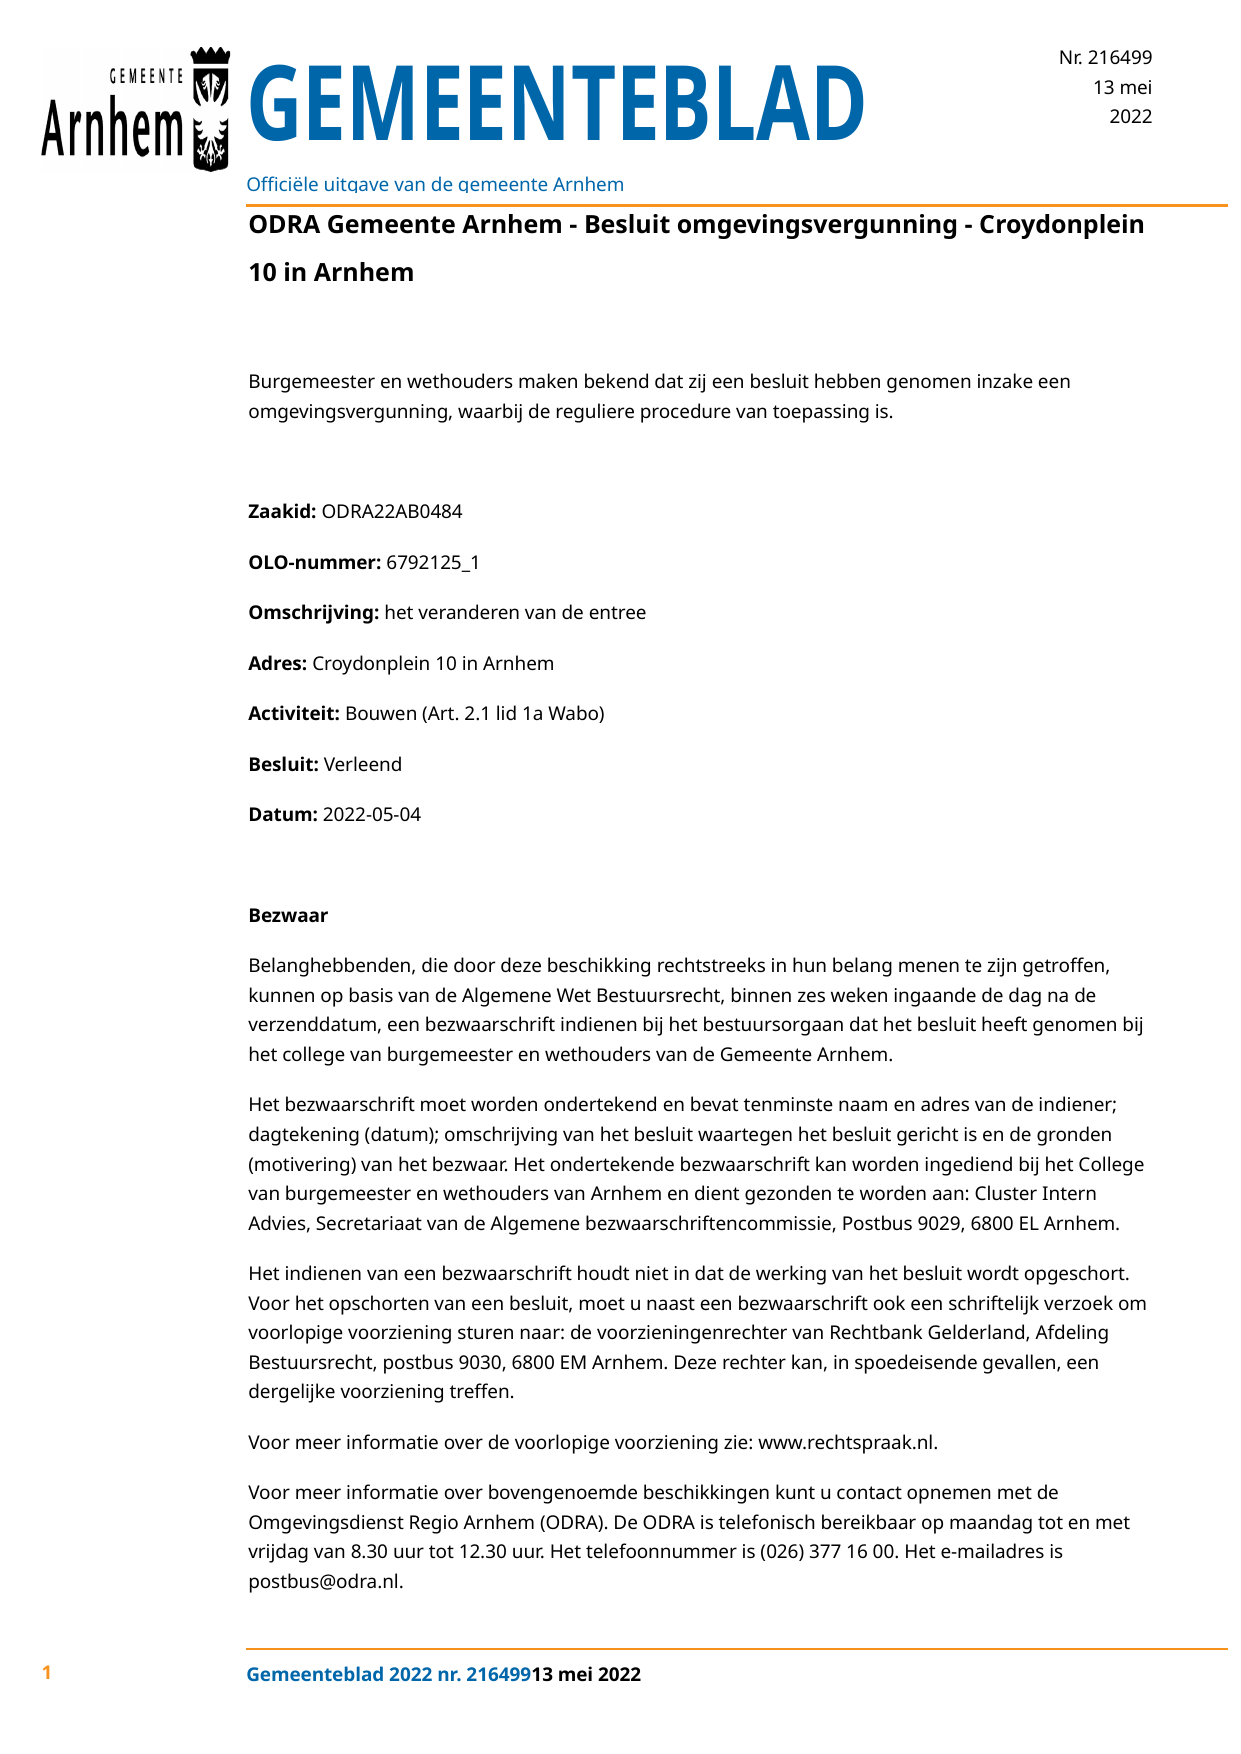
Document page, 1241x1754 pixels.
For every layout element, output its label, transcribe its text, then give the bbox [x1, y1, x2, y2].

text Activiteit: Bouwen (Art. 2.1 lid 1a Wabo) [248, 700, 1152, 726]
text Het bezwaarschrift moet worden ondertekend en bevat tenminste naam en adres van de indiener; dagtekening (datum); omschrijving van het besluit waartegen het besluit gericht is en de gronden (motivering) van het bezwaar. Het ondertekende bezwaarschrift kan worden ingediend bij het College van burgemeester en wethouders van Arnhem en dient gezonden te worden aan: Cluster Intern Advies, Secretariaat van de Algemene bezwaarschriftencommissie, Postbus 9029, 6800 EL Arnhem. [248, 1092, 1152, 1236]
text Burgemeester en wethouders maken bekend dat zij een besluit hebben genomen inzake een omgevingsvergunning, waarbij de reguliere procedure van toepassing is. [248, 368, 1152, 424]
text Voor meer informatie over bovengenoemde beschikkingen kunt u contact opnemen met de Omgevingsdienst Regio Arnhem (ODRA). De ODRA is telefonisch bereikbaar op maandag tot en met vrijdag van 8.30 uur tot 12.30 uur. Het telefoonnummer is (026) 377 16 00. Het e-mailadres is postbus@odra.nl. [248, 1479, 1152, 1594]
text Voor meer informatie over de voorlopige voorziening zie: www.rechtspraak.nl. [248, 1429, 1152, 1455]
picture [41, 47, 231, 172]
text Belanghebbenden, die door deze beschikking rechtstreeks in hun belang menen te zijn getroffen, kunnen op basis van de Algemene Wet Bestuursrecht, binnen zes weken ingaande de dag na de verzenddatum, een bezwaarschrift indienen bij het bestuursorgaan dat het besluit heeft genomen bij het college van burgemeester en wethouders van de Gemeente Arnhem. [248, 952, 1152, 1067]
text Adres: Croydonplein 10 in Arnhem [248, 650, 1152, 676]
text ODRA Gemeente Arnhem - Besluit omgevingsvergunning - Croydonplein 10 in Arnhem [248, 207, 1152, 288]
text Het indienen van een bezwaarschrift houdt niet in dat de werking van het besluit wordt opgeschort. Voor het opschorten van een besluit, moet u naast een bezwaarschrift ook een schriftelijk verzoek om voorlopige voorziening sturen naar: de voorzieningenrechter van Rechtbank Gelderland, Afdeling Bestuursrecht, postbus 9030, 6800 EM Arnhem. Deze rechter kan, in spoedeisende gevallen, een dergelijke voorziening treffen. [248, 1260, 1152, 1404]
text Besluit: Verleend [248, 751, 1152, 777]
text Omschrijving: het veranderen van de entree [248, 599, 1152, 625]
text Zaakid: ODRA22AB0484 [248, 499, 1152, 524]
text Datum: 2022-05-04 [248, 801, 1152, 827]
text Bezwaar [248, 902, 1152, 928]
text OLO-nummer: 6792125_1 [248, 549, 1152, 575]
